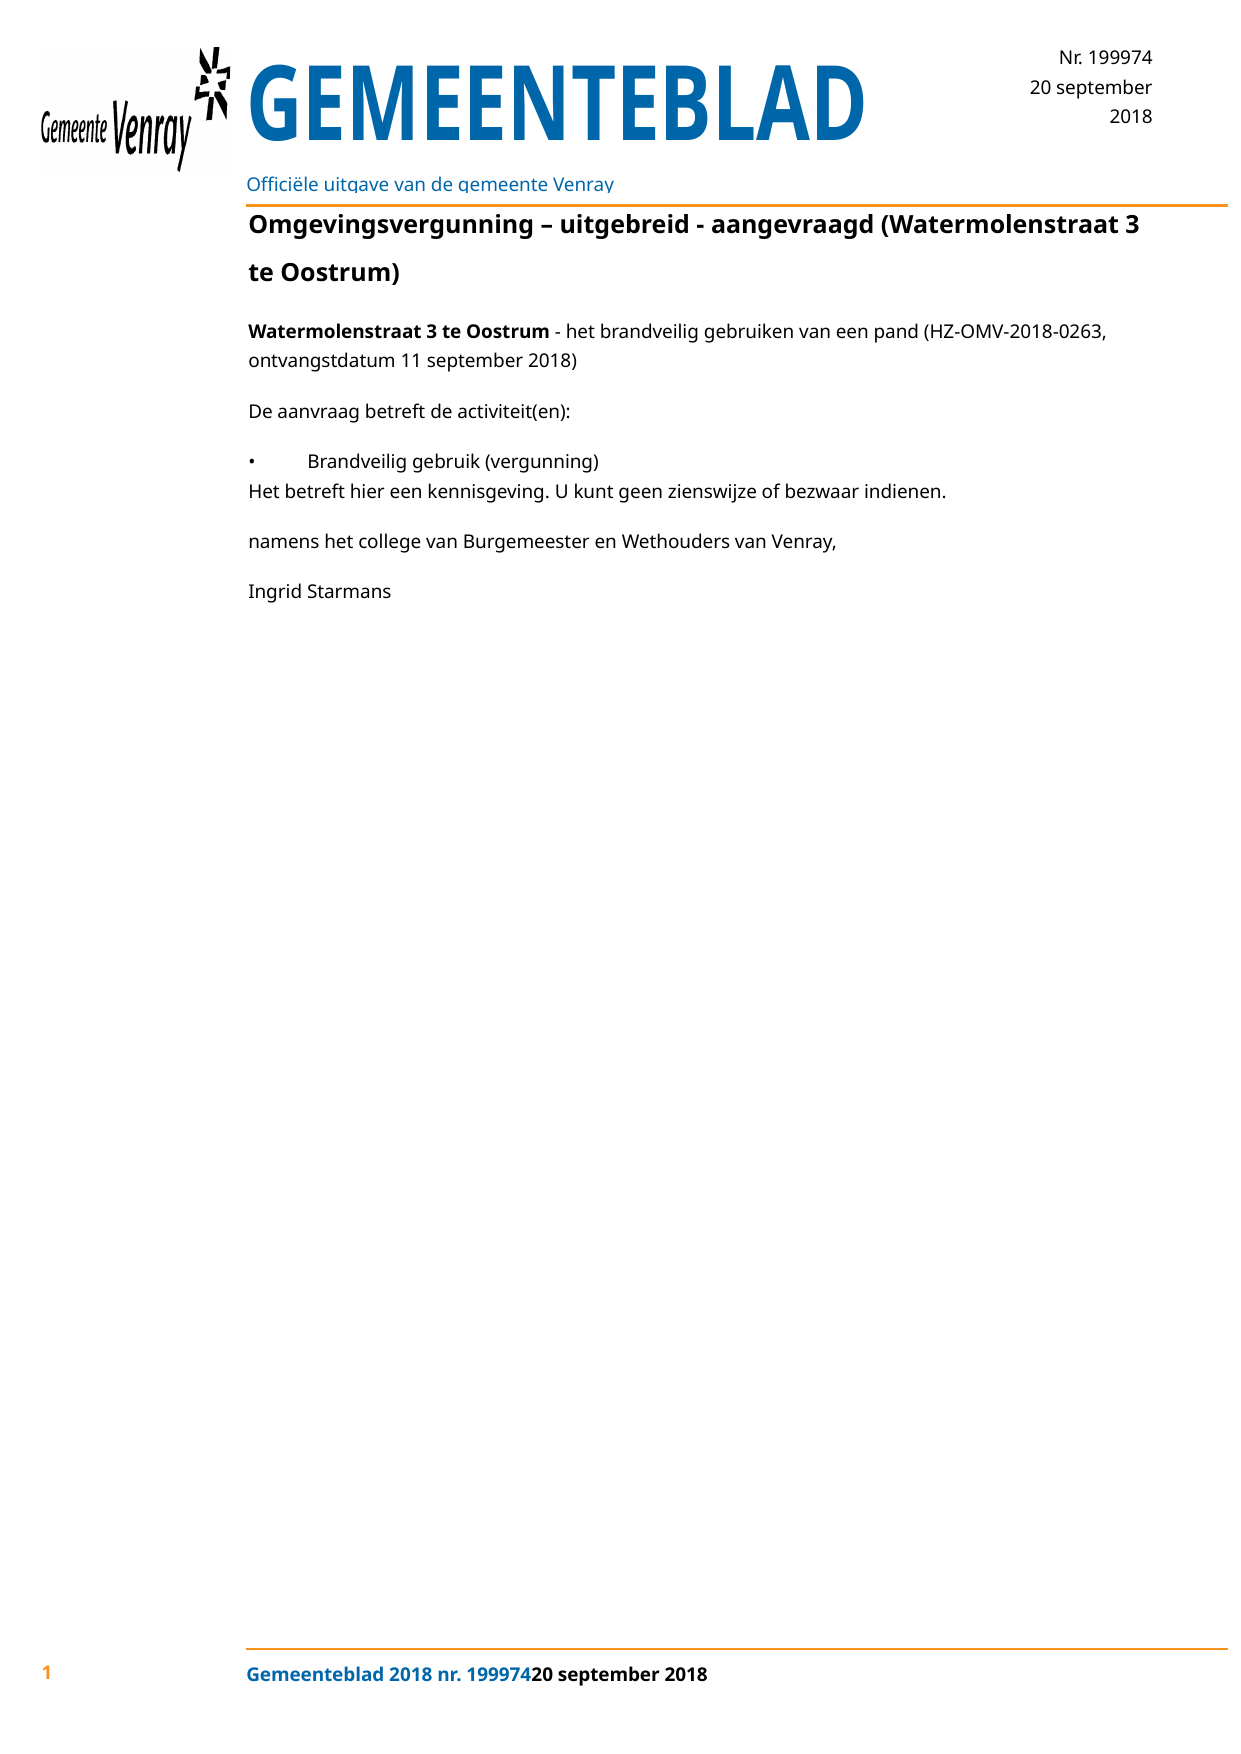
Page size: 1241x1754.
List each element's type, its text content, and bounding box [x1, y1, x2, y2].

text Het betreft hier een kennisgeving. U kunt geen zienswijze of bezwaar indienen. [248, 478, 1152, 504]
text De aanvraag betreft de activiteit(en): [248, 398, 1152, 424]
text Watermolenstraat 3 te Oostrum - het brandveilig gebruiken van een pand (HZ-OMV-2018-0263, ontvangstdatum 11 september 2018) [248, 318, 1152, 373]
text Ingrid Starmans [248, 579, 1152, 604]
text Omgevingsvergunning – uitgebreid - aangevraagd (Watermolenstraat 3 te Oostrum) [248, 207, 1152, 288]
text namens het college van Burgemeester en Wethouders van Venray, [248, 528, 1152, 554]
list Brandveilig gebruik (vergunning) [248, 448, 1152, 474]
picture [41, 47, 231, 172]
